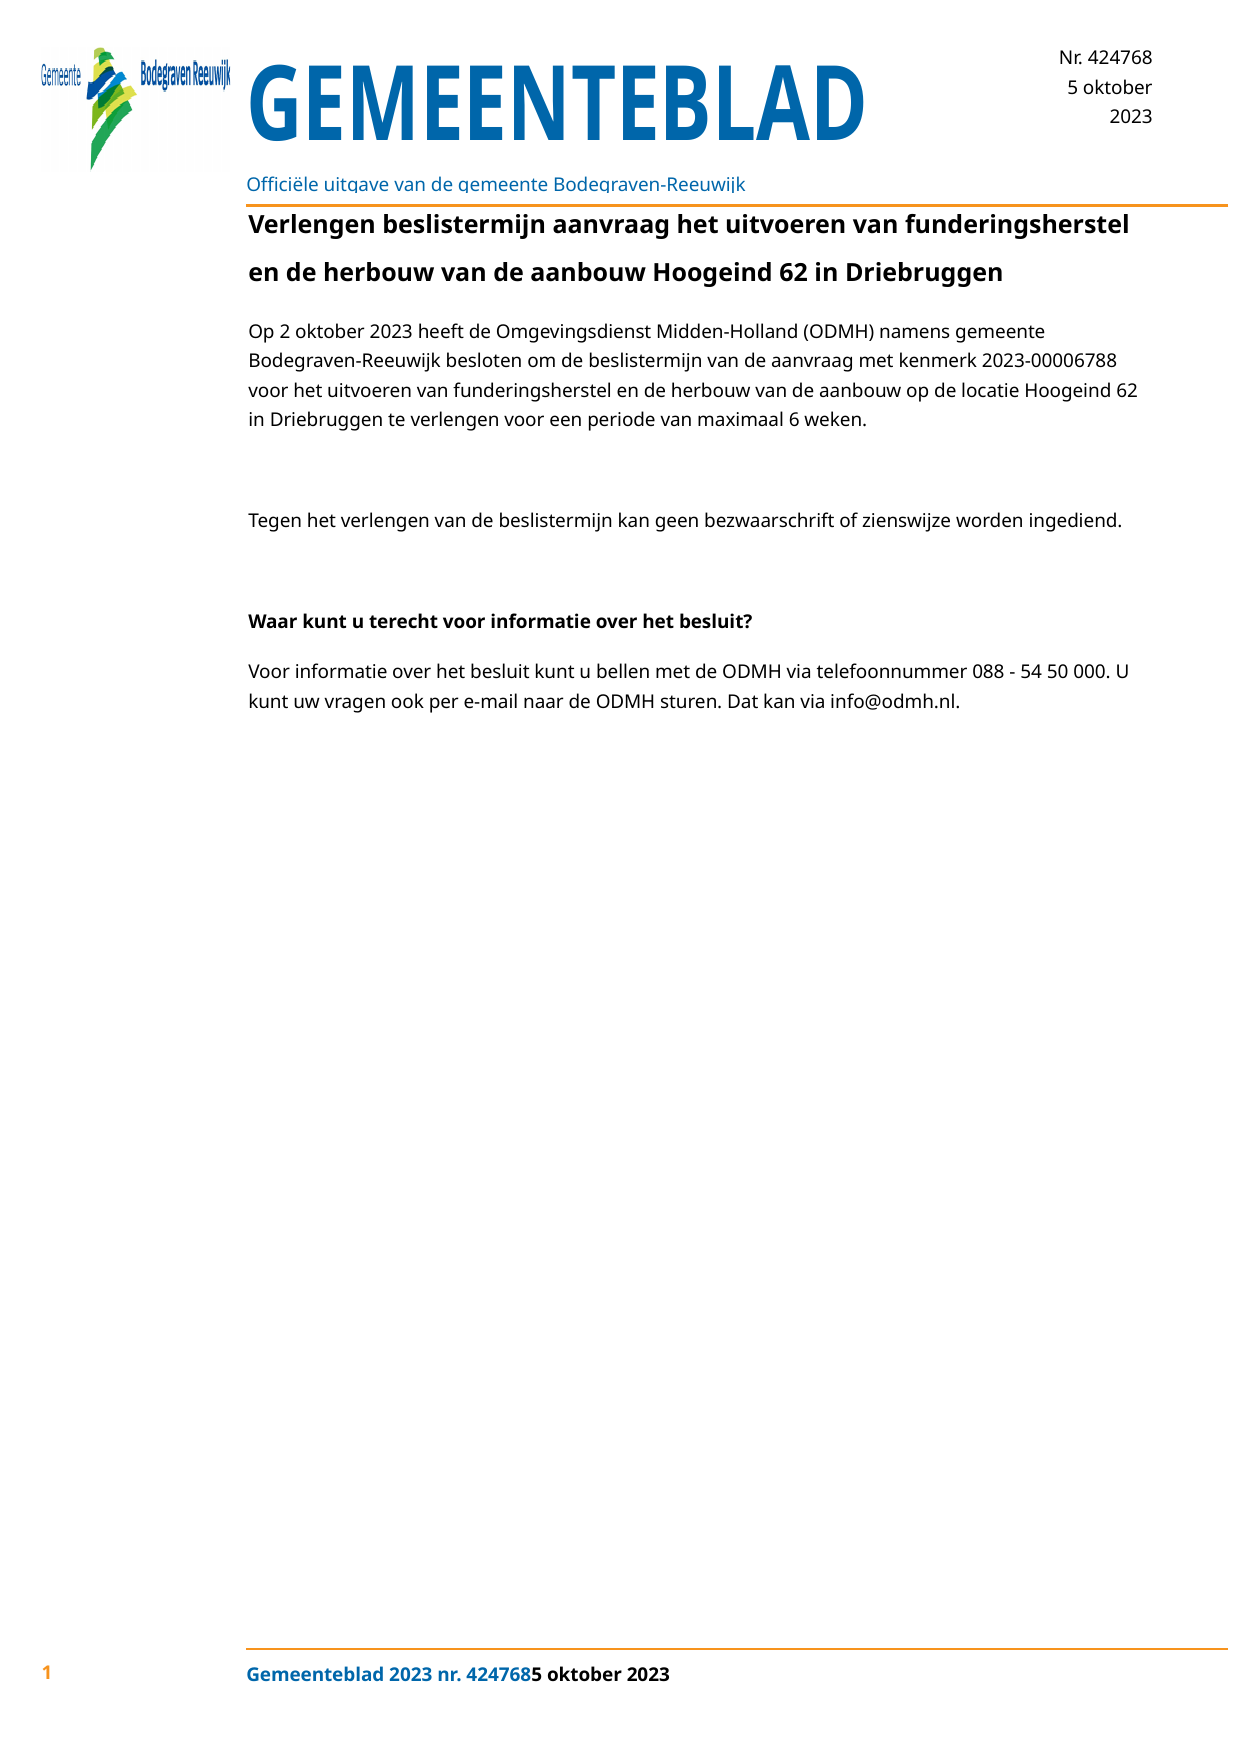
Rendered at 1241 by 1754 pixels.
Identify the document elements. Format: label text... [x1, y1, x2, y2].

picture [41, 47, 231, 172]
text Voor informatie over het besluit kunt u bellen met de ODMH via telefoonnummer 088 - 54 50 000. U kunt uw vragen ook per e-mail naar de ODMH sturen. Dat kan via info@odmh.nl. [248, 659, 1152, 714]
text Tegen het verlengen van de beslistermijn kan geen bezwaarschrift of zienswijze worden ingediend. [248, 507, 1152, 533]
text Op 2 oktober 2023 heeft de Omgevingsdienst Midden-Holland (ODMH) namens gemeente Bodegraven-Reeuwijk besloten om de beslistermijn van de aanvraag met kenmerk 2023-00006788 voor het uitvoeren van funderingsherstel en de herbouw van de aanbouw op de locatie Hoogeind 62 in Driebruggen te verlengen voor een periode van maximaal 6 weken. [248, 318, 1152, 432]
text Verlengen beslistermijn aanvraag het uitvoeren van funderingsherstel en de herbouw van de aanbouw Hoogeind 62 in Driebruggen [248, 207, 1152, 288]
text Waar kunt u terecht voor informatie over het besluit? [248, 608, 1152, 634]
